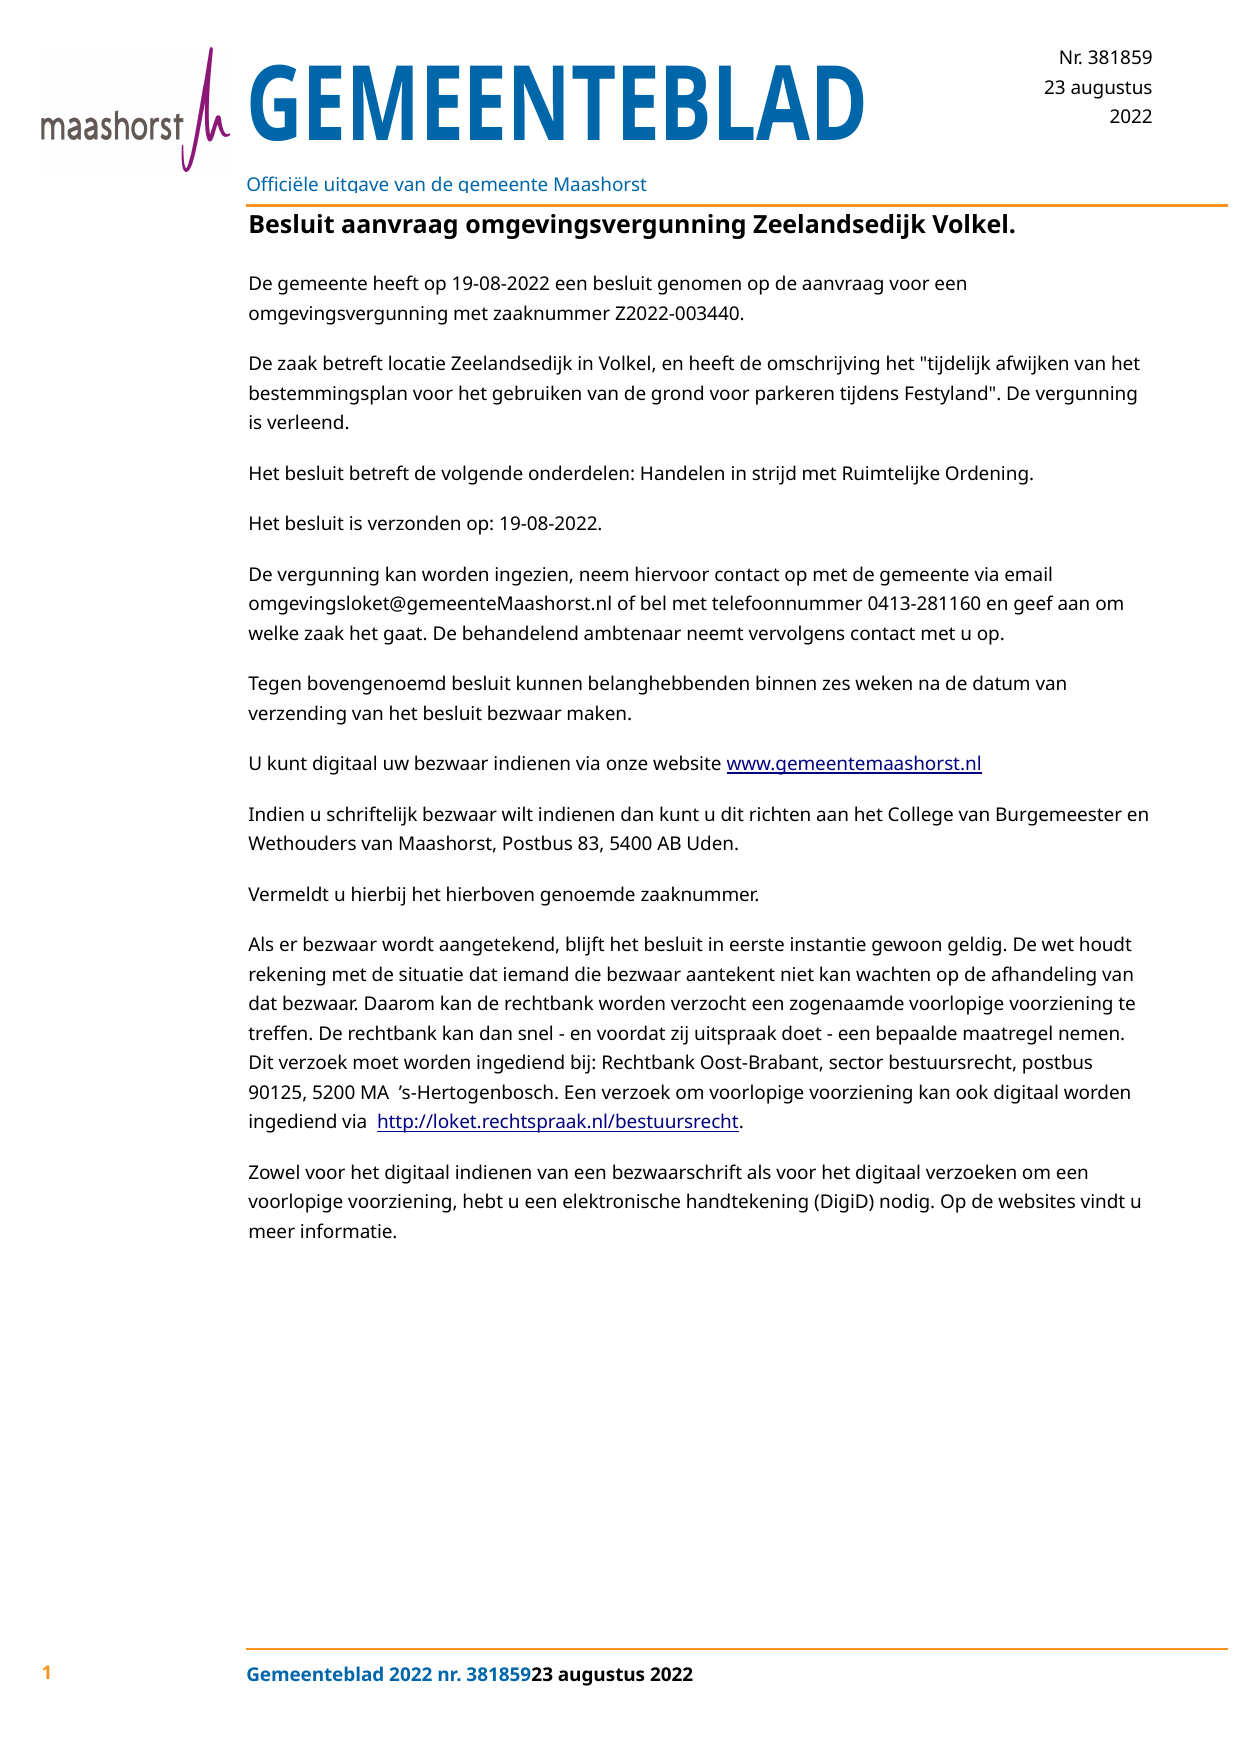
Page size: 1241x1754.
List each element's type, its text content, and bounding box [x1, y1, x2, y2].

picture [41, 47, 231, 172]
text De gemeente heeft op 19-08-2022 een besluit genomen op de aanvraag voor een omgevingsvergunning met zaaknummer Z2022-003440. [248, 270, 1152, 326]
text Zowel voor het digitaal indienen van een bezwaarschrift als voor het digitaal verzoeken om een voorlopige voorziening, hebt u een elektronische handtekening (DigiD) nodig. Op de websites vindt u meer informatie. [248, 1159, 1152, 1244]
text Het besluit betreft de volgende onderdelen: Handelen in strijd met Ruimtelijke Ordening. [248, 460, 1152, 486]
text Indien u schriftelijk bezwaar wilt indienen dan kunt u dit richten aan het College van Burgemeester en Wethouders van Maashorst, Postbus 83, 5400 AB Uden. [248, 801, 1152, 856]
text De zaak betreft locatie Zeelandsedijk in Volkel, en heeft de omschrijving het "tijdelijk afwijken van het bestemmingsplan voor het gebruiken van de grond voor parkeren tijdens Festyland". De vergunning is verleend. [248, 350, 1152, 435]
text Tegen bovengenoemd besluit kunnen belanghebbenden binnen zes weken na de datum van verzending van het besluit bezwaar maken. [248, 670, 1152, 726]
text Besluit aanvraag omgevingsvergunning Zeelandsedijk Volkel. [248, 207, 1152, 241]
text De vergunning kan worden ingezien, neem hiervoor contact op met de gemeente via email omgevingsloket@gemeenteMaashorst.nl of bel met telefoonnummer 0413-281160 en geef aan om welke zaak het gaat. De behandelend ambtenaar neemt vervolgens contact met u op. [248, 561, 1152, 646]
text Het besluit is verzonden op: 19-08-2022. [248, 510, 1152, 536]
text U kunt digitaal uw bezwaar indienen via onze website www.gemeentemaashorst.nl [248, 750, 1152, 776]
text Vermeldt u hierbij het hierboven genoemde zaaknummer. [248, 881, 1152, 906]
text Als er bezwaar wordt aangetekend, blijft het besluit in eerste instantie gewoon geldig. De wet houdt rekening met de situatie dat iemand die bezwaar aantekent niet kan wachten op de afhandeling van dat bezwaar. Daarom kan de rechtbank worden verzocht een zogenaamde voorlopige voorziening te treffen. De rechtbank kan dan snel - en voordat zij uitspraak doet - een bepaalde maatregel nemen. Dit verzoek moet worden ingediend bij: Rechtbank Oost-Brabant, sector bestuursrecht, postbus 90125, 5200 MA ’s-Hertogenbosch. Een verzoek om voorlopige voorziening kan ook digitaal worden ingediend via http://loket.rechtspraak.nl/bestuursrecht. [248, 931, 1152, 1134]
